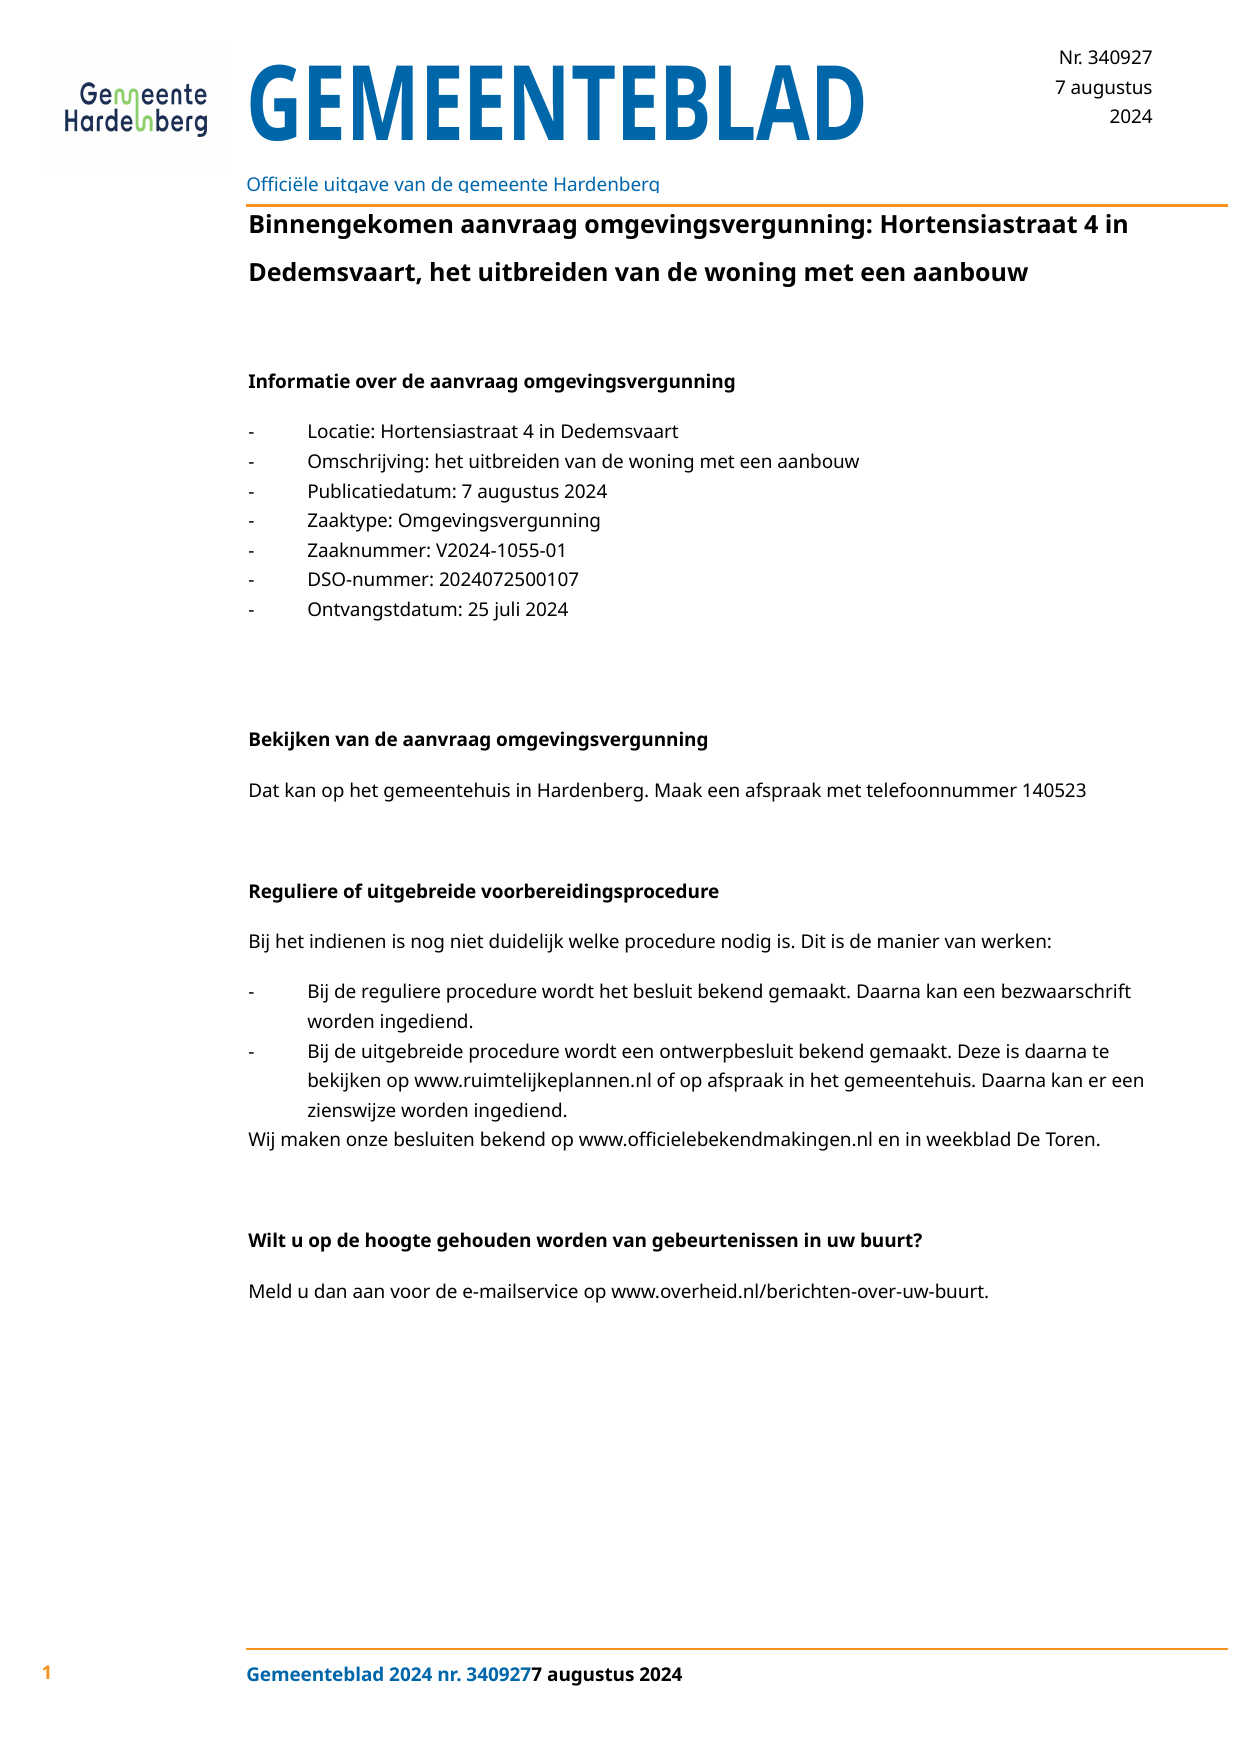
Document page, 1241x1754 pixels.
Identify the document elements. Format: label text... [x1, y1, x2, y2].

text Reguliere of uitgebreide voorbereidingsprocedure [248, 878, 1152, 904]
text Binnengekomen aanvraag omgevingsvergunning: Hortensiastraat 4 in Dedemsvaart, het uitbreiden van de woning met een aanbouw [248, 207, 1152, 288]
list Zaaktype: Omgevingsvergunning [248, 507, 1152, 533]
text Meld u dan aan voor de e-mailservice op www.overheid.nl/berichten-over-uw-buurt. [248, 1278, 1152, 1304]
list Ontvangstdatum: 25 juli 2024 [248, 596, 1152, 622]
list Locatie: Hortensiastraat 4 in Dedemsvaart [248, 419, 1152, 444]
text Dat kan op het gemeentehuis in Hardenberg. Maak een afspraak met telefoonnummer 140523 [248, 777, 1152, 803]
text Wilt u op de hoogte gehouden worden van gebeurtenissen in uw buurt? [248, 1227, 1152, 1253]
text Bekijken van de aanvraag omgevingsvergunning [248, 727, 1152, 752]
list Bij de uitgebreide procedure wordt een ontwerpbesluit bekend gemaakt. Deze is daarna te bekijken op www.ruimtelijkeplannen.nl of op afspraak in het gemeentehuis. Daarna kan er een zienswijze worden ingediend. [248, 1038, 1152, 1123]
list DSO-nummer: 2024072500107 [248, 567, 1152, 592]
list Publicatiedatum: 7 augustus 2024 [248, 478, 1152, 504]
list Omschrijving: het uitbreiden van de woning met een aanbouw [248, 448, 1152, 474]
picture [41, 47, 231, 172]
text Wij maken onze besluiten bekend op www.officielebekendmakingen.nl en in weekblad De Toren. [248, 1127, 1152, 1152]
list Zaaknummer: V2024-1055-01 [248, 537, 1152, 563]
list Bij de reguliere procedure wordt het besluit bekend gemaakt. Daarna kan een bezwaarschrift worden ingediend. [248, 979, 1152, 1034]
text Informatie over de aanvraag omgevingsvergunning [248, 368, 1152, 394]
text Bij het indienen is nog niet duidelijk welke procedure nodig is. Dit is de manier van werken: [248, 928, 1152, 954]
